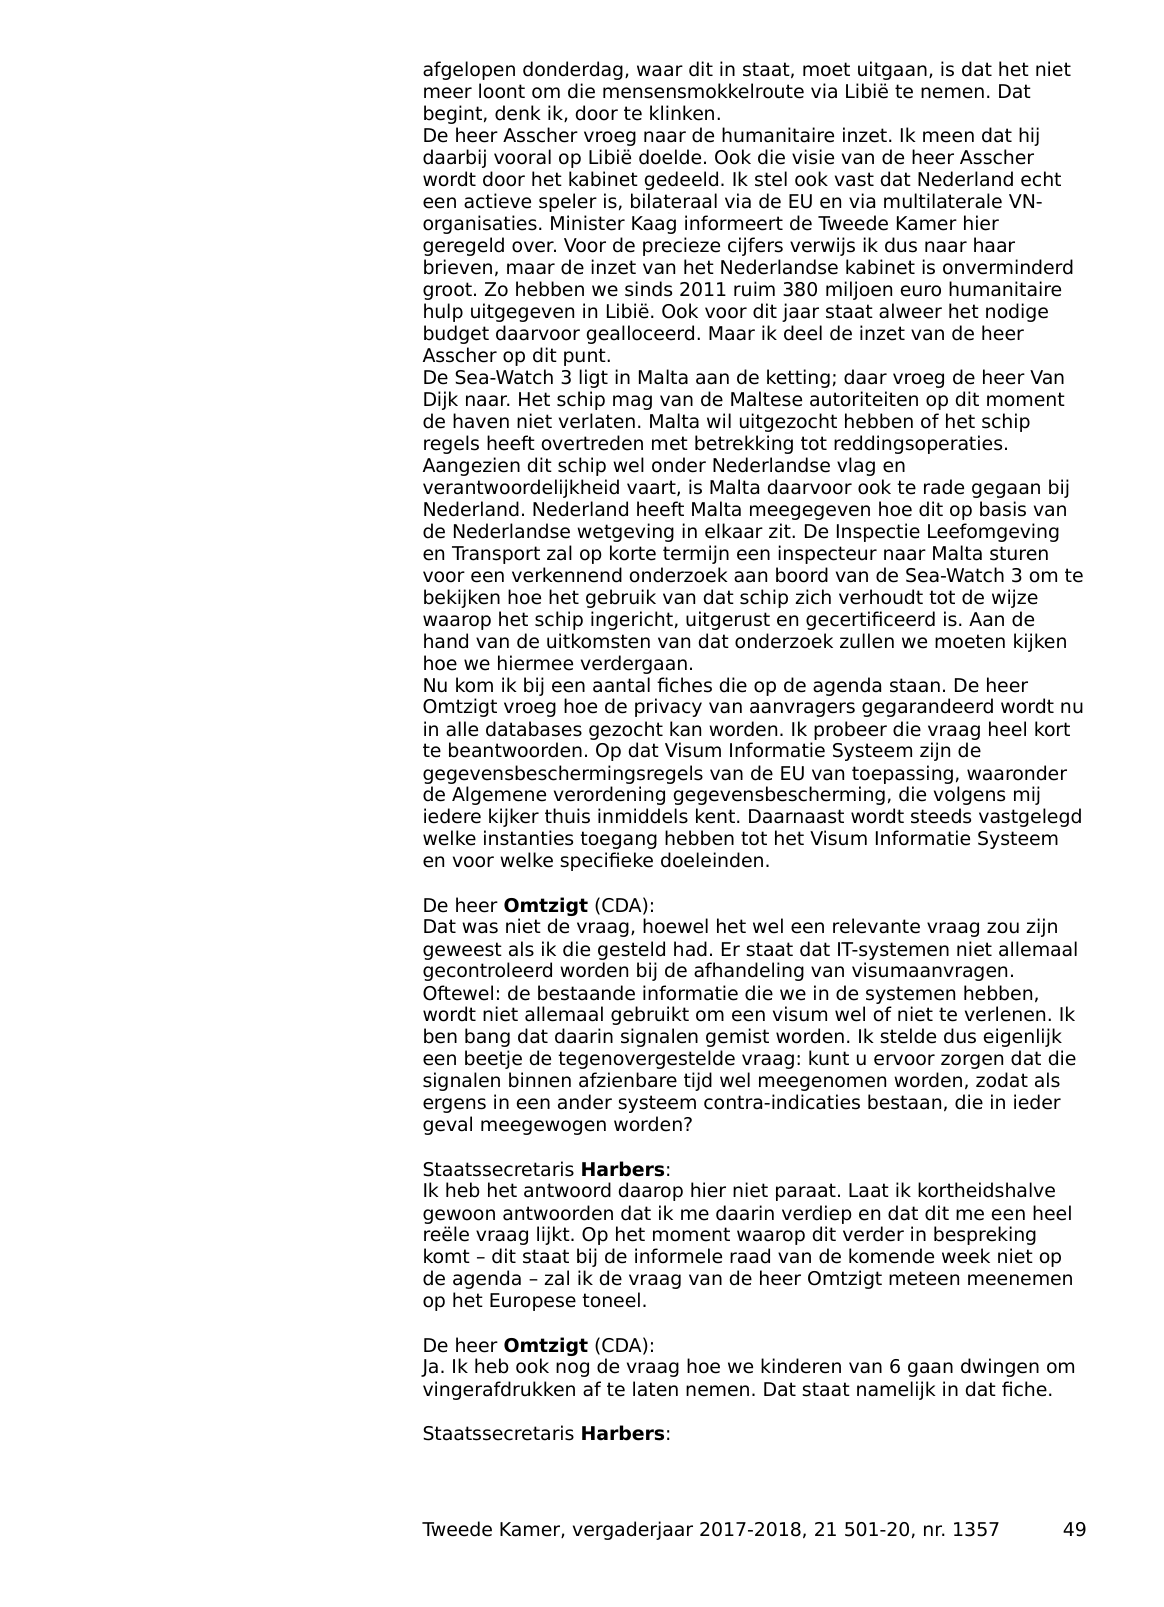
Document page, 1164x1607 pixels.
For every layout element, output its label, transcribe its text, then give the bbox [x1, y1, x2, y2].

text De Sea-Watch 3 ligt in Malta aan de ketting; daar vroeg de heer Van Dijk naar. Het schip mag van de Maltese autoriteiten op dit moment de haven niet verlaten. Malta wil uitgezocht hebben of het schip regels heeft overtreden met betrekking tot reddingsoperaties. Aangezien dit schip wel onder Nederlandse vlag en verantwoordelijkheid vaart, is Malta daarvoor ook te rade gegaan bij Nederland. Nederland heeft Malta meegegeven hoe dit op basis van de Nederlandse wetgeving in elkaar zit. De Inspectie Leefomgeving en Transport zal op korte termijn een inspecteur naar Malta sturen voor een verkennend onderzoek aan boord van de Sea-Watch 3 om te bekijken hoe het gebruik van dat schip zich verhoudt tot de wijze waarop het schip ingericht, uitgerust en gecertificeerd is. Aan de hand van de uitkomsten van dat onderzoek zullen we moeten kijken hoe we hiermee verdergaan. [422, 367, 1087, 674]
text Nu kom ik bij een aantal fiches die op de agenda staan. De heer Omtzigt vroeg hoe de privacy van aanvragers gegarandeerd wordt nu in alle databases gezocht kan worden. Ik probeer die vraag heel kort te beantwoorden. Op dat Visum Informatie Systeem zijn de gegevensbeschermingsregels van de EU van toepassing, waaronder de Algemene verordening gegevensbescherming, die volgens mij iedere kijker thuis inmiddels kent. Daarnaast wordt steeds vastgelegd welke instanties toegang hebben tot het Visum Informatie Systeem en voor welke specifieke doeleinden. [422, 674, 1087, 872]
text De heer Omtzigt (CDA): [422, 894, 1087, 916]
text Staatssecretaris Harbers: [422, 1158, 1087, 1180]
text afgelopen donderdag, waar dit in staat, moet uitgaan, is dat het niet meer loont om die mensensmokkelroute via Libië te nemen. Dat begint, denk ik, door te klinken. [422, 59, 1087, 125]
text Staatssecretaris Harbers: [422, 1423, 1087, 1444]
text De heer Omtzigt (CDA): [422, 1334, 1087, 1356]
text Ik heb het antwoord daarop hier niet paraat. Laat ik kortheidshalve gewoon antwoorden dat ik me daarin verdiep en dat dit me een heel reële vraag lijkt. Op het moment waarop dit verder in bespreking komt – dit staat bij de informele raad van de komende week niet op de agenda – zal ik de vraag van de heer Omtzigt meteen meenemen op het Europese toneel. [422, 1180, 1087, 1312]
text Ja. Ik heb ook nog de vraag hoe we kinderen van 6 gaan dwingen om vingerafdrukken af te laten nemen. Dat staat namelijk in dat fiche. [422, 1356, 1087, 1400]
text Dat was niet de vraag, hoewel het wel een relevante vraag zou zijn geweest als ik die gesteld had. Er staat dat IT-systemen niet allemaal gecontroleerd worden bij de afhandeling van visumaanvragen. Oftewel: de bestaande informatie die we in de systemen hebben, wordt niet allemaal gebruikt om een visum wel of niet te verlenen. Ik ben bang dat daarin signalen gemist worden. Ik stelde dus eigenlijk een beetje de tegenovergestelde vraag: kunt u ervoor zorgen dat die signalen binnen afzienbare tijd wel meegenomen worden, zodat als ergens in een ander systeem contra-indicaties bestaan, die in ieder geval meegewogen worden? [422, 916, 1087, 1136]
text De heer Asscher vroeg naar de humanitaire inzet. Ik meen dat hij daarbij vooral op Libië doelde. Ook die visie van de heer Asscher wordt door het kabinet gedeeld. Ik stel ook vast dat Nederland echt een actieve speler is, bilateraal via de EU en via multilaterale VN-organisaties. Minister Kaag informeert de Tweede Kamer hier geregeld over. Voor de precieze cijfers verwijs ik dus naar haar brieven, maar de inzet van het Nederlandse kabinet is onverminderd groot. Zo hebben we sinds 2011 ruim 380 miljoen euro humanitaire hulp uitgegeven in Libië. Ook voor dit jaar staat alweer het nodige budget daarvoor gealloceerd. Maar ik deel de inzet van de heer Asscher op dit punt. [422, 125, 1087, 367]
